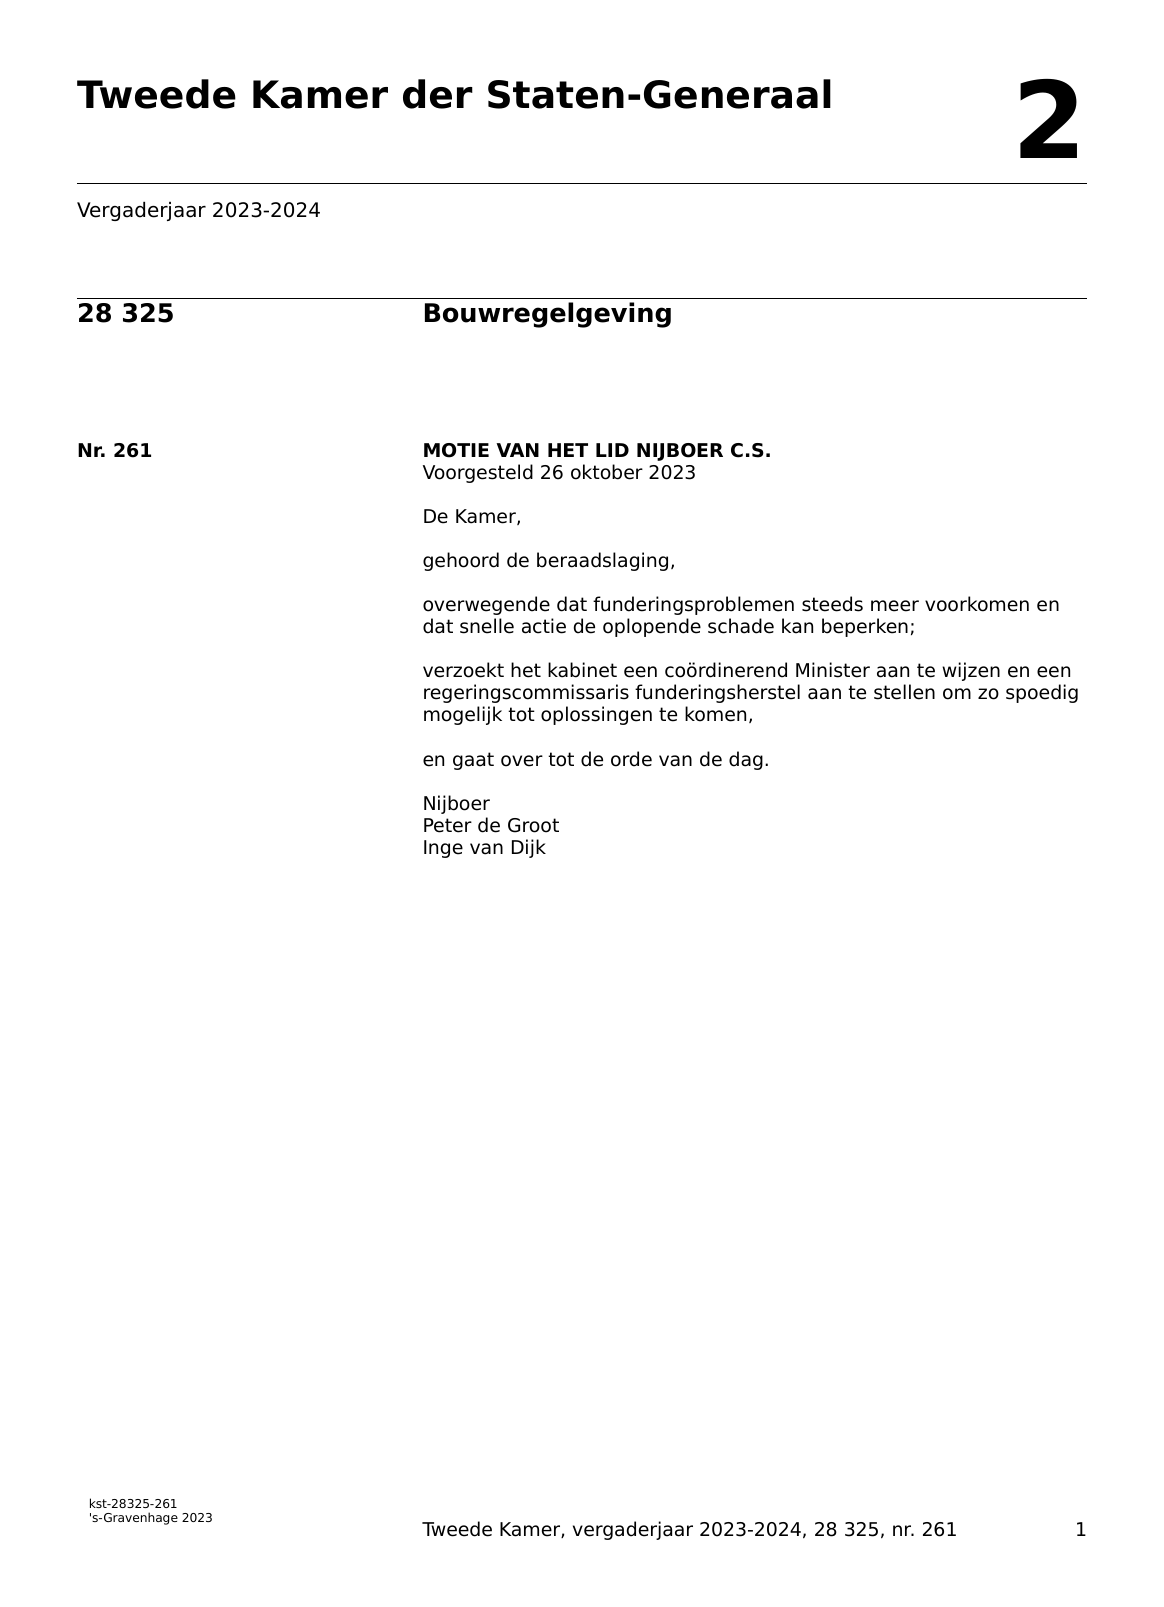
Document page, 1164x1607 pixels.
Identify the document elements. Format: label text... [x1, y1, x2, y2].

table_header Tweede Kamer der Staten-Generaal [77, 59, 886, 183]
text Nijboer [422, 793, 1087, 814]
subtitle Nr. 261 MOTIE VAN HET LID NIJBOER C.S. [77, 440, 1087, 462]
text gehoord de beraadslaging, [422, 550, 1087, 572]
text verzoekt het kabinet een coördinerend Minister aan te wijzen en een regeringscommissaris funderingsherstel aan te stellen om zo spoedig mogelijk tot oplossingen te komen, [422, 660, 1087, 726]
text Inge van Dijk [422, 837, 1087, 858]
text kst-28325-261 [88, 1497, 323, 1511]
subtitle 28 325 Bouwregelgeving [77, 299, 1087, 329]
table_cell Vergaderjaar 2023-2024 [77, 184, 1087, 298]
text De Kamer, [422, 506, 1087, 528]
text overwegende dat funderingsproblemen steeds meer voorkomen en dat snelle actie de oplopende schade kan beperken; [422, 594, 1087, 638]
table_header 2 [886, 59, 1087, 183]
text Voorgesteld 26 oktober 2023 [422, 462, 1087, 484]
text Peter de Groot [422, 814, 1087, 837]
text 's-Gravenhage 2023 [88, 1511, 323, 1525]
text en gaat over tot de orde van de dag. [422, 748, 1087, 770]
